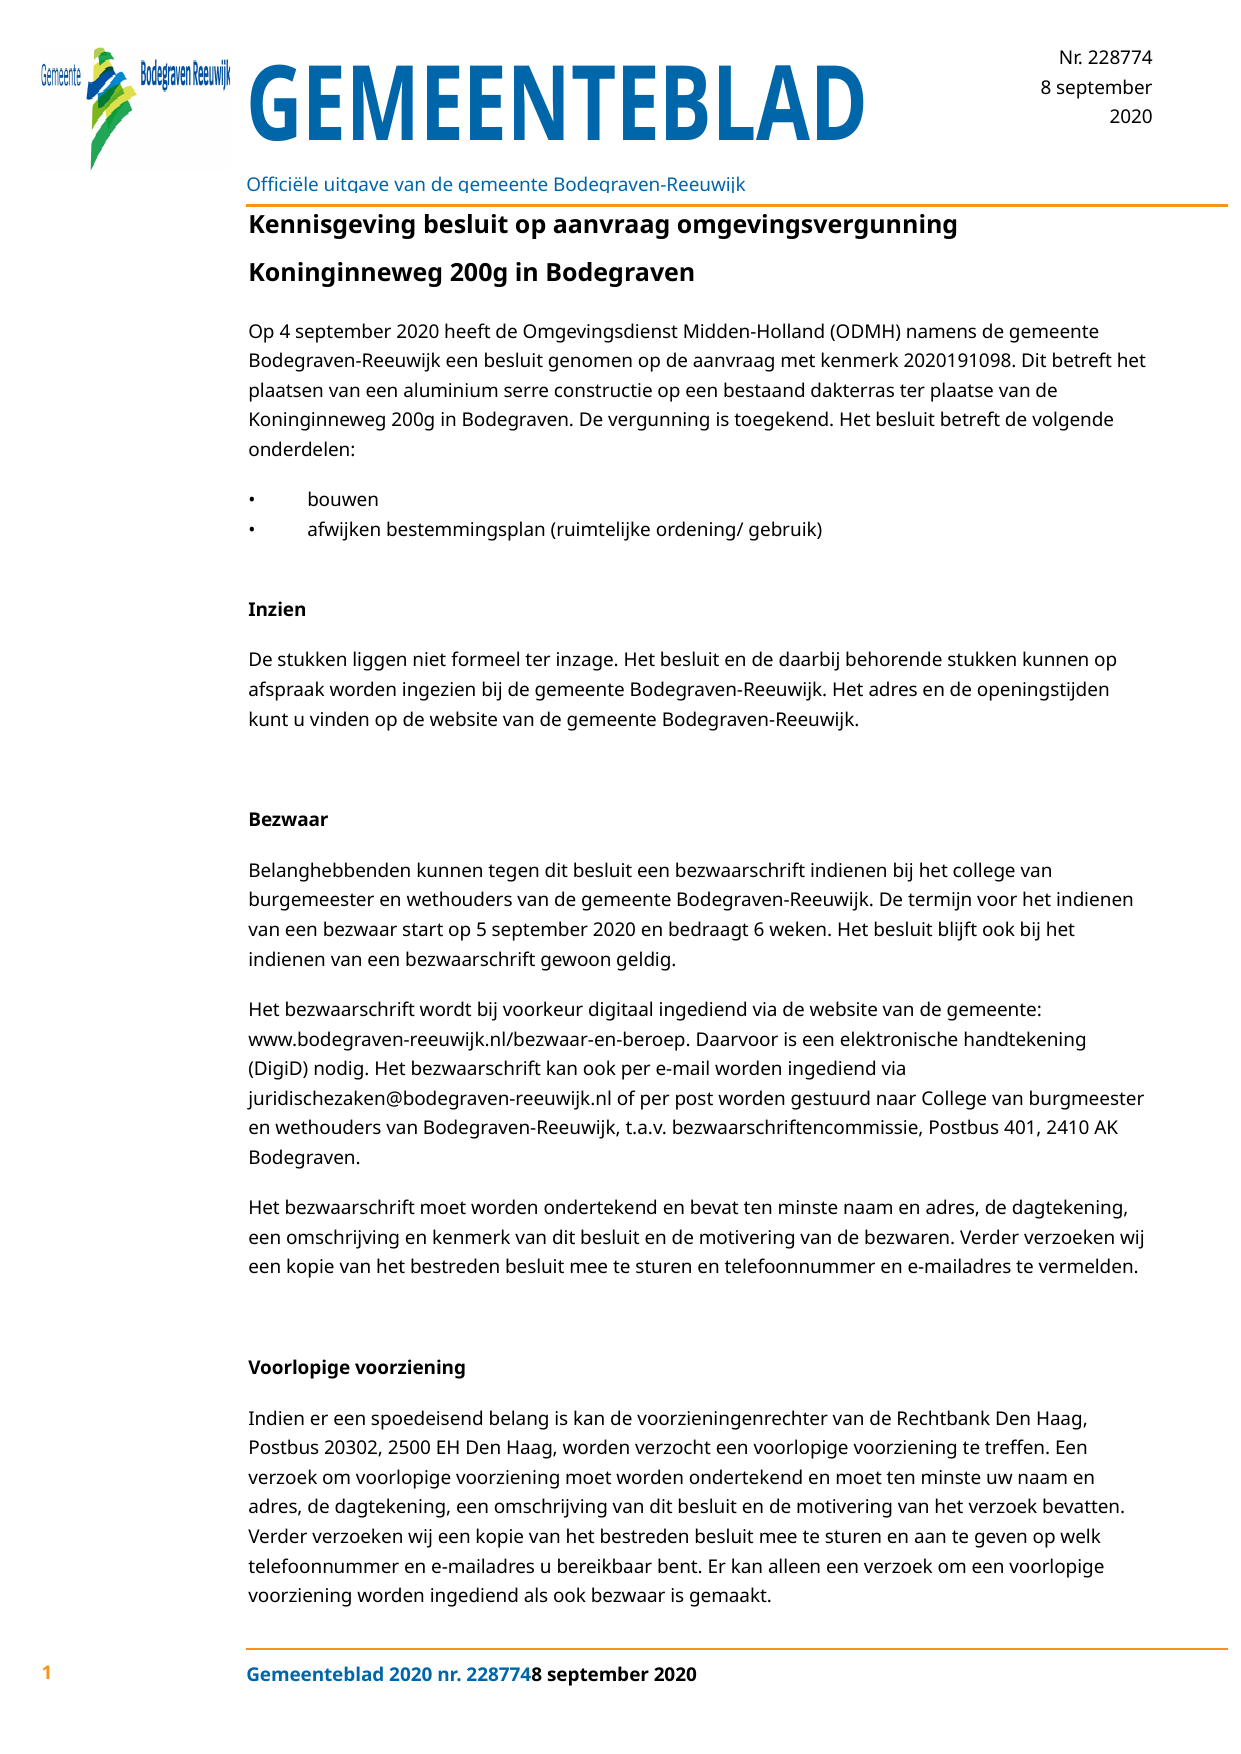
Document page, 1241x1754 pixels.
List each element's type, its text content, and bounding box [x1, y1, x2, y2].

text De stukken liggen niet formeel ter inzage. Het besluit en de daarbij behorende stukken kunnen op afspraak worden ingezien bij de gemeente Bodegraven-Reeuwijk. Het adres en de openingstijden kunt u vinden op de website van de gemeente Bodegraven-Reeuwijk. [248, 647, 1152, 732]
text Indien er een spoedeisend belang is kan de voorzieningenrechter van de Rechtbank Den Haag, Postbus 20302, 2500 EH Den Haag, worden verzocht een voorlopige voorziening te treffen. Een verzoek om voorlopige voorziening moet worden ondertekend en moet ten minste uw naam en adres, de dagtekening, een omschrijving van dit besluit en de motivering van het verzoek bevatten. Verder verzoeken wij een kopie van het bestreden besluit mee te sturen en aan te geven op welk telefoonnummer en e-mailadres u bereikbaar bent. Er kan alleen een verzoek om een voorlopige voorziening worden ingediend als ook bezwaar is gemaakt. [248, 1405, 1152, 1608]
text Kennisgeving besluit op aanvraag omgevingsvergunning Koninginneweg 200g in Bodegraven [248, 207, 1152, 288]
text Het bezwaarschrift wordt bij voorkeur digitaal ingediend via de website van de gemeente: www.bodegraven-reeuwijk.nl/bezwaar-en-beroep. Daarvoor is een elektronische handtekening (DigiD) nodig. Het bezwaarschrift kan ook per e-mail worden ingediend via juridischezaken@bodegraven-reeuwijk.nl of per post worden gestuurd naar College van burgmeester en wethouders van Bodegraven-Reeuwijk, t.a.v. bezwaarschriftencommissie, Postbus 401, 2410 AK Bodegraven. [248, 996, 1152, 1170]
text Het bezwaarschrift moet worden ondertekend en bevat ten minste naam en adres, de dagtekening, een omschrijving en kenmerk van dit besluit en de motivering van de bezwaren. Verder verzoeken wij een kopie van het bestreden besluit mee te sturen en telefoonnummer en e-mailadres te vermelden. [248, 1194, 1152, 1279]
list afwijken bestemmingsplan (ruimtelijke ordening/ gebruik) [248, 516, 1152, 542]
text Bezwaar [248, 807, 1152, 832]
text Belanghebbenden kunnen tegen dit besluit een bezwaarschrift indienen bij het college van burgemeester en wethouders van de gemeente Bodegraven-Reeuwijk. De termijn voor het indienen van een bezwaar start op 5 september 2020 en bedraagt 6 weken. Het besluit blijft ook bij het indienen van een bezwaarschrift gewoon geldig. [248, 857, 1152, 972]
picture [41, 47, 231, 172]
text Inzien [248, 596, 1152, 622]
text Op 4 september 2020 heeft de Omgevingsdienst Midden-Holland (ODMH) namens de gemeente Bodegraven-Reeuwijk een besluit genomen op de aanvraag met kenmerk 2020191098. Dit betreft het plaatsen van een aluminium serre constructie op een bestaand dakterras ter plaatse van de Koninginneweg 200g in Bodegraven. De vergunning is toegekend. Het besluit betreft de volgende onderdelen: [248, 318, 1152, 462]
list bouwen [248, 487, 1152, 512]
text Voorlopige voorziening [248, 1354, 1152, 1380]
